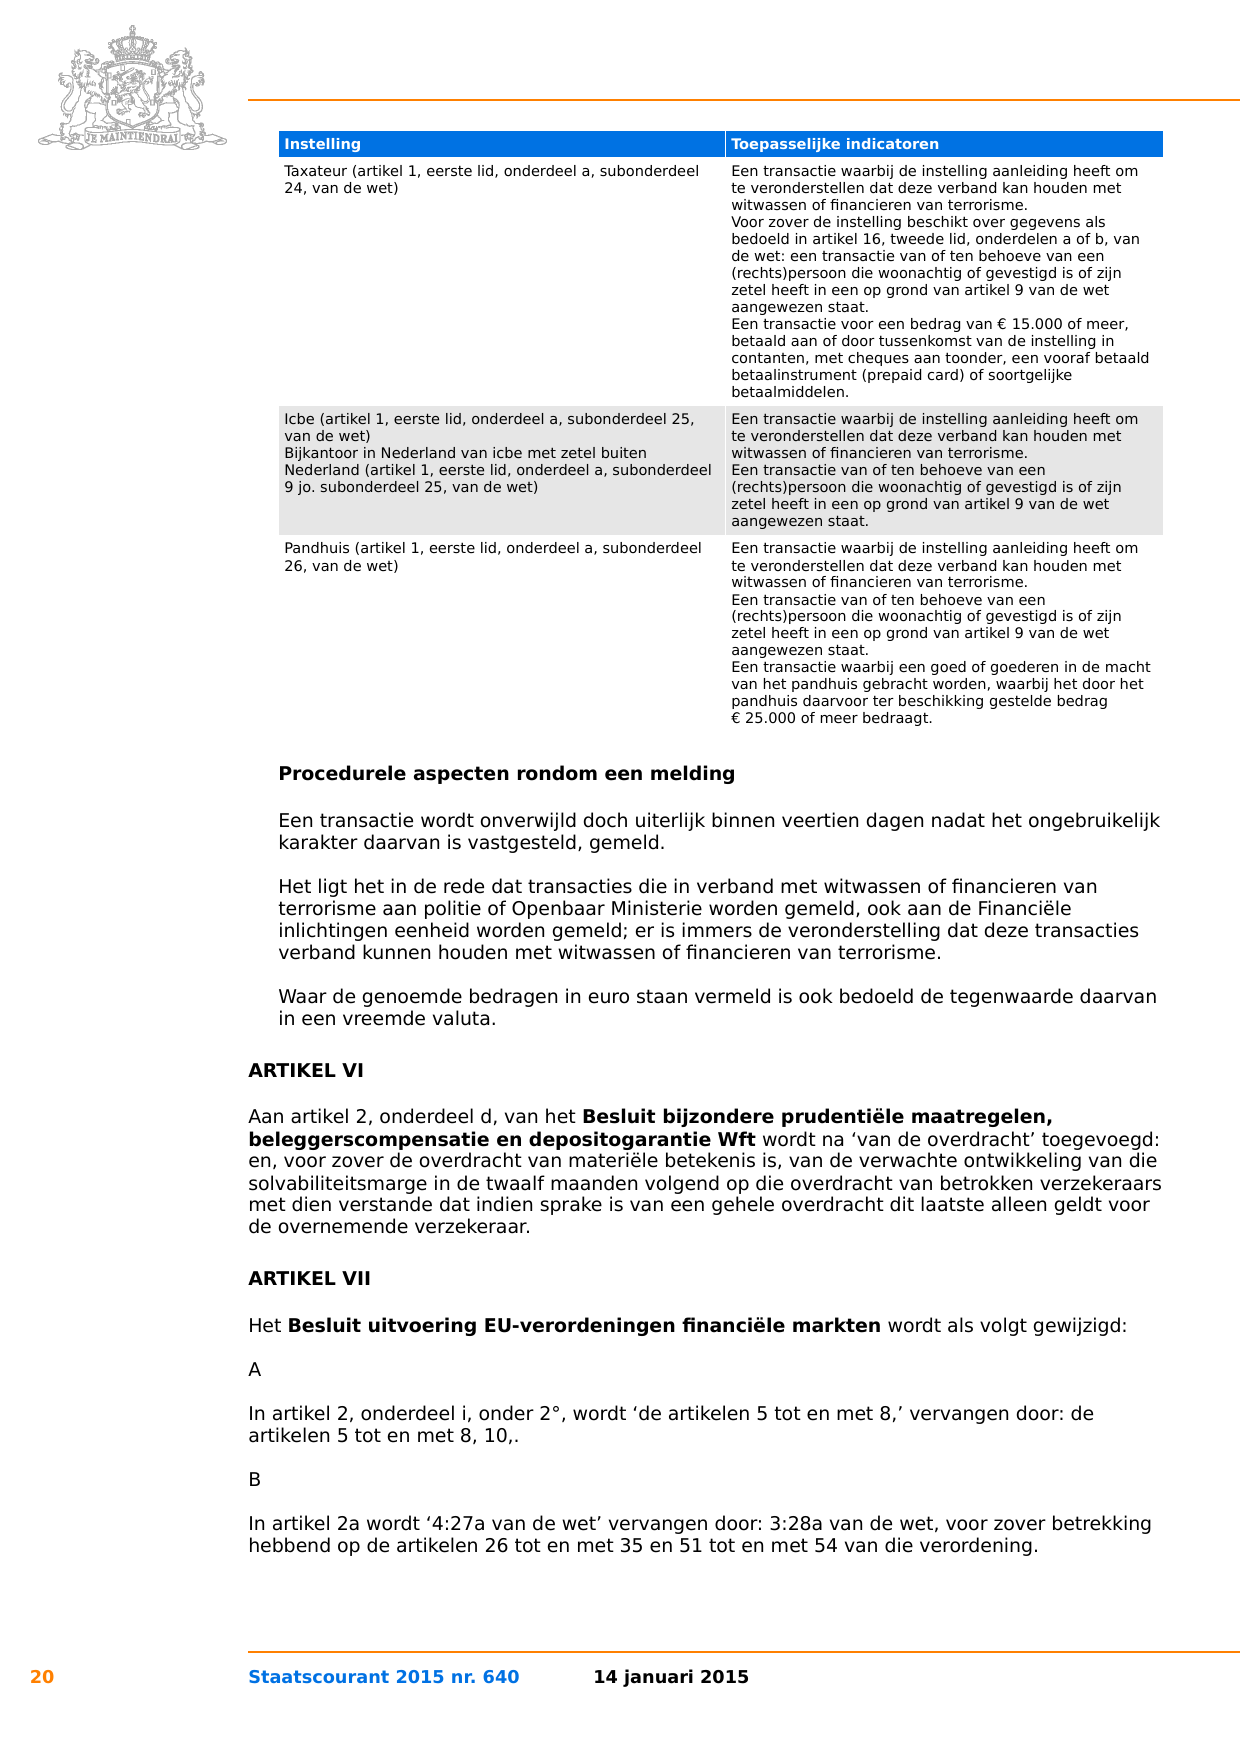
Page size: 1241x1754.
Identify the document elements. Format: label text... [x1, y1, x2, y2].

table_cell Icbe (artikel 1, eerste lid, onderdeel a, subonderdeel 25, van de wet) Bijkantoor in Nederland van icbe met zetel buiten Nederland (artikel 1, eerste lid, onderdeel a, subonderdeel 9 jo. subonderdeel 25, van de wet) [279, 406, 725, 535]
table_cell Een transactie waarbij de instelling aanleiding heeft om te veronderstellen dat deze verband kan houden met witwassen of financieren van terrorisme. Een transactie van of ten behoeve van een (rechts)persoon die woonachtig of gevestigd is of zijn zetel heeft in een op grond van artikel 9 van de wet aangewezen staat. Een transactie waarbij een goed of goederen in de macht van het pandhuis gebracht worden, waarbij het door het pandhuis daarvoor ter beschikking gestelde bedrag € 25.000 of meer bedraagt. [726, 536, 1163, 732]
text Een transactie wordt onverwijld doch uiterlijk binnen veertien dagen nadat het ongebruikelijk karakter daarvan is vastgesteld, gemeld. [278, 810, 1163, 854]
subtitle ARTIKEL VI [248, 1059, 1163, 1081]
text Het Besluit uitvoering EU-verordeningen financiële markten wordt als volgt gewijzigd: [248, 1315, 1163, 1337]
text B [248, 1469, 1163, 1491]
table_cell Een transactie waarbij de instelling aanleiding heeft om te veronderstellen dat deze verband kan houden met witwassen of financieren van terrorisme. Voor zover de instelling beschikt over gegevens als bedoeld in artikel 16, tweede lid, onderdelen a of b, van de wet: een transactie van of ten behoeve van een (rechts)persoon die woonachtig of gevestigd is of zijn zetel heeft in een op grond van artikel 9 van de wet aangewezen staat. Een transactie voor een bedrag van € 15.000 of meer, betaald aan of door tussenkomst van de instelling in contanten, met cheques aan toonder, een vooraf betaald betaalinstrument (prepaid card) of soortgelijke betaalmiddelen. [726, 158, 1163, 405]
table_cell Een transactie waarbij de instelling aanleiding heeft om te veronderstellen dat deze verband kan houden met witwassen of financieren van terrorisme. Een transactie van of ten behoeve van een (rechts)persoon die woonachtig of gevestigd is of zijn zetel heeft in een op grond van artikel 9 van de wet aangewezen staat. [726, 406, 1163, 535]
text A [248, 1359, 1163, 1381]
table_cell Pandhuis (artikel 1, eerste lid, onderdeel a, subonderdeel 26, van de wet) [279, 536, 725, 732]
table_cell Taxateur (artikel 1, eerste lid, onderdeel a, subonderdeel 24, van de wet) [279, 158, 725, 405]
table_header Instelling [279, 131, 725, 157]
text Waar de genoemde bedragen in euro staan vermeld is ook bedoeld de tegenwaarde daarvan in een vreemde valuta. [278, 986, 1163, 1029]
text In artikel 2a wordt ‘4:27a van de wet’ vervangen door: 3:28a van de wet, voor zover betrekking hebbend op de artikelen 26 tot en met 35 en 51 tot en met 54 van die verordening. [248, 1513, 1163, 1557]
picture [38, 25, 227, 150]
text Aan artikel 2, onderdeel d, van het Besluit bijzondere prudentiële maatregelen, beleggerscompensatie en depositogarantie Wft wordt na ‘van de overdracht’ toegevoegd: en, voor zover de overdracht van materiële betekenis is, van de verwachte ontwikkeling van die solvabiliteitsmarge in de twaalf maanden volgend op die overdracht van betrokken verzekeraars met dien verstande dat indien sprake is van een gehele overdracht dit laatste alleen geldt voor de overnemende verzekeraar. [248, 1106, 1163, 1238]
subtitle Procedurele aspecten rondom een melding [278, 763, 1163, 785]
table_header Toepasselijke indicatoren [726, 131, 1163, 157]
subtitle ARTIKEL VII [248, 1268, 1163, 1290]
text Het ligt het in de rede dat transacties die in verband met witwassen of financieren van terrorisme aan politie of Openbaar Ministerie worden gemeld, ook aan de Financiële inlichtingen eenheid worden gemeld; er is immers de veronderstelling dat deze transacties verband kunnen houden met witwassen of financieren van terrorisme. [278, 876, 1163, 964]
text In artikel 2, onderdeel i, onder 2°, wordt ‘de artikelen 5 tot en met 8,’ vervangen door: de artikelen 5 tot en met 8, 10,. [248, 1403, 1163, 1447]
